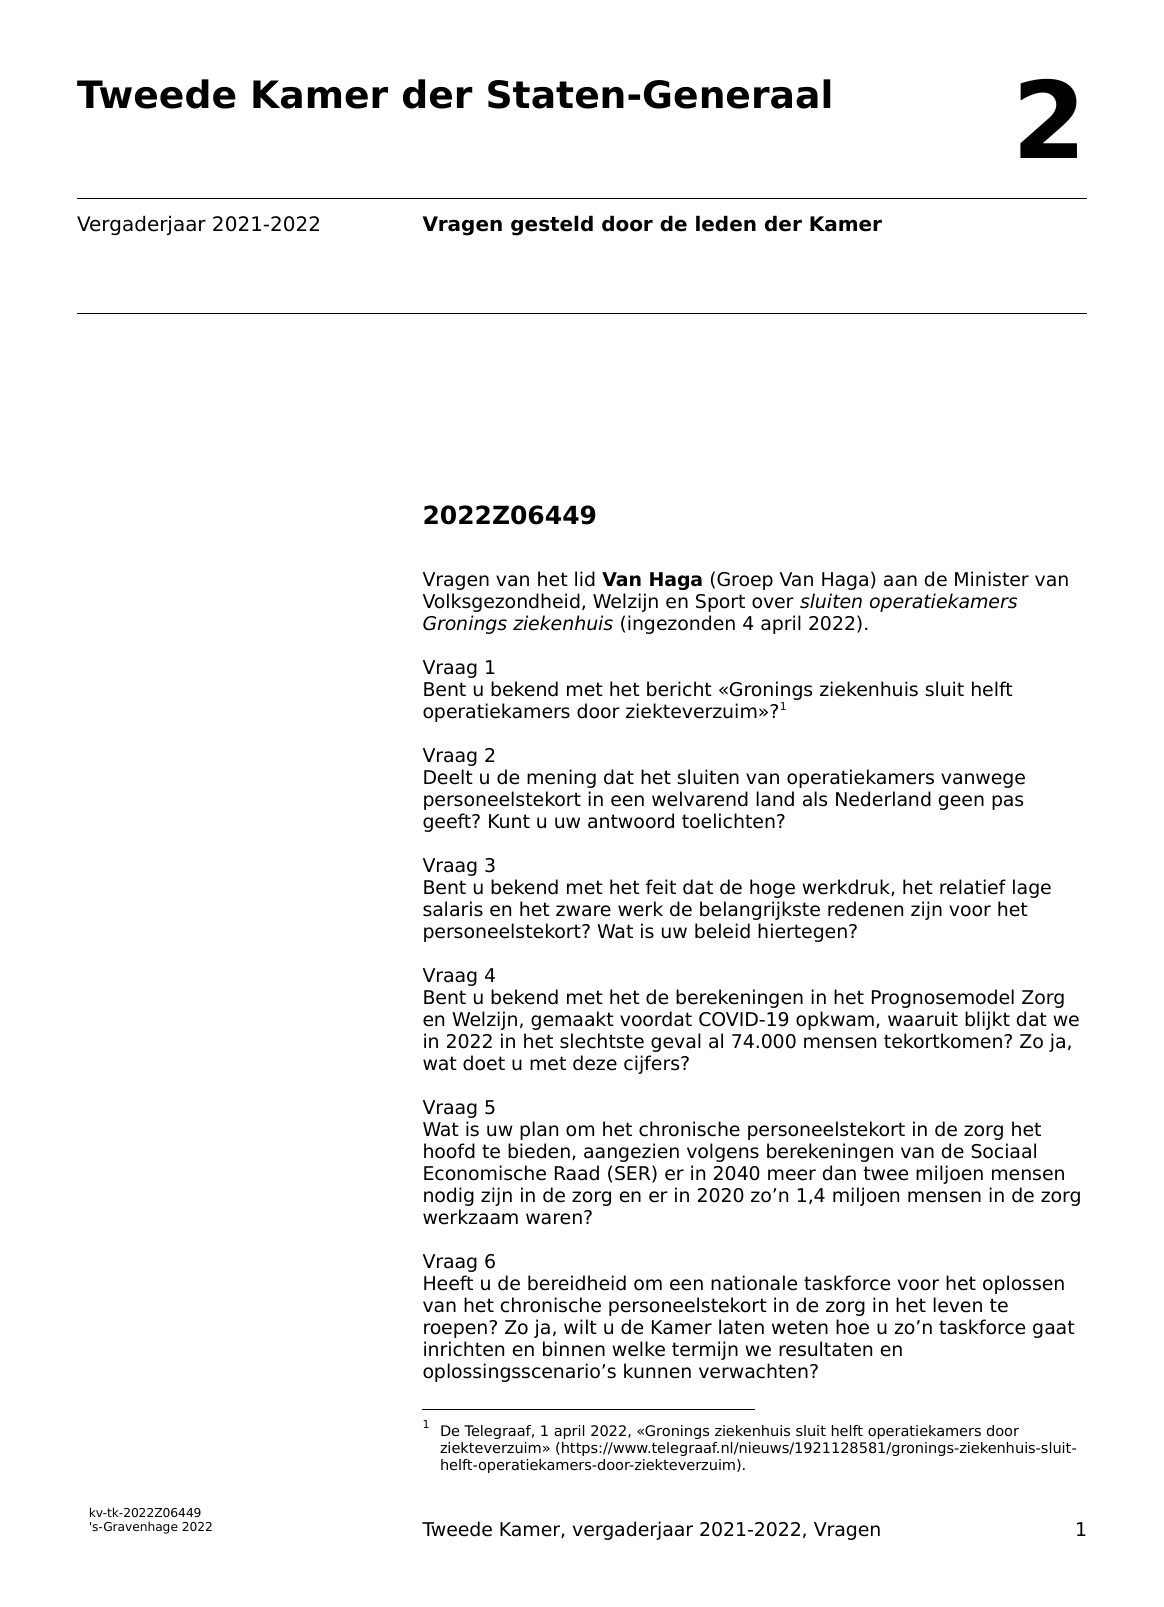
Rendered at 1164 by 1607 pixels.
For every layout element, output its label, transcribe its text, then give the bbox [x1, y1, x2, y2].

text Vraag 1 [422, 657, 1087, 679]
text 2022Z06449 [422, 501, 1087, 531]
text Bent u bekend met het feit dat de hoge werkdruk, het relatief lage salaris en het zware werk de belangrijkste redenen zijn voor het personeelstekort? Wat is uw beleid hiertegen? [422, 877, 1087, 943]
text Vraag 4 [422, 965, 1087, 987]
text Deelt u de mening dat het sluiten van operatiekamers vanwege personeelstekort in een welvarend land als Nederland geen pas geeft? Kunt u uw antwoord toelichten? [422, 767, 1087, 833]
text Bent u bekend met het bericht «Gronings ziekenhuis sluit helft operatiekamers door ziekteverzuim»? [422, 679, 1087, 723]
text Wat is uw plan om het chronische personeelstekort in de zorg het hoofd te bieden, aangezien volgens berekeningen van de Sociaal Economische Raad (SER) er in 2040 meer dan twee miljoen mensen nodig zijn in de zorg en er in 2020 zo’n 1,4 miljoen mensen in de zorg werkzaam waren? [422, 1119, 1087, 1229]
table_header 2 [886, 59, 1087, 198]
text Heeft u de bereidheid om een nationale taskforce voor het oplossen van het chronische personeelstekort in de zorg in het leven te roepen? Zo ja, wilt u de Kamer laten weten hoe u zo’n taskforce gaat inrichten en binnen welke termijn we resultaten en oplossingsscenario’s kunnen verwachten? [422, 1273, 1087, 1383]
text De Telegraaf, 1 april 2022, «Gronings ziekenhuis sluit helft operatiekamers door ziekteverzuim» (https://www.telegraaf.nl/nieuws/1921128581/gronings-ziekenhuis-sluit-helft-operatiekamers-door-ziekteverzuim). [422, 1418, 1087, 1474]
text Vraag 2 [422, 745, 1087, 767]
text Vraag 5 [422, 1097, 1087, 1119]
text 's-Gravenhage 2022 [88, 1520, 323, 1534]
text Vraag 6 [422, 1251, 1087, 1273]
text Bent u bekend met het de berekeningen in het Prognosemodel Zorg en Welzijn, gemaakt voordat COVID-19 opkwam, waaruit blijkt dat we in 2022 in het slechtste geval al 74.000 mensen tekortkomen? Zo ja, wat doet u met deze cijfers? [422, 987, 1087, 1075]
text Vraag 3 [422, 855, 1087, 877]
text kv-tk-2022Z06449 [88, 1506, 323, 1520]
table_cell Vragen gesteld door de leden der Kamer [422, 199, 1087, 313]
text Vragen van het lid Van Haga (Groep Van Haga) aan de Minister van Volksgezondheid, Welzijn en Sport over sluiten operatiekamers Gronings ziekenhuis (ingezonden 4 april 2022). [422, 569, 1087, 635]
table_cell Vergaderjaar 2021-2022 [77, 199, 422, 313]
table_header Tweede Kamer der Staten-Generaal [77, 59, 886, 198]
